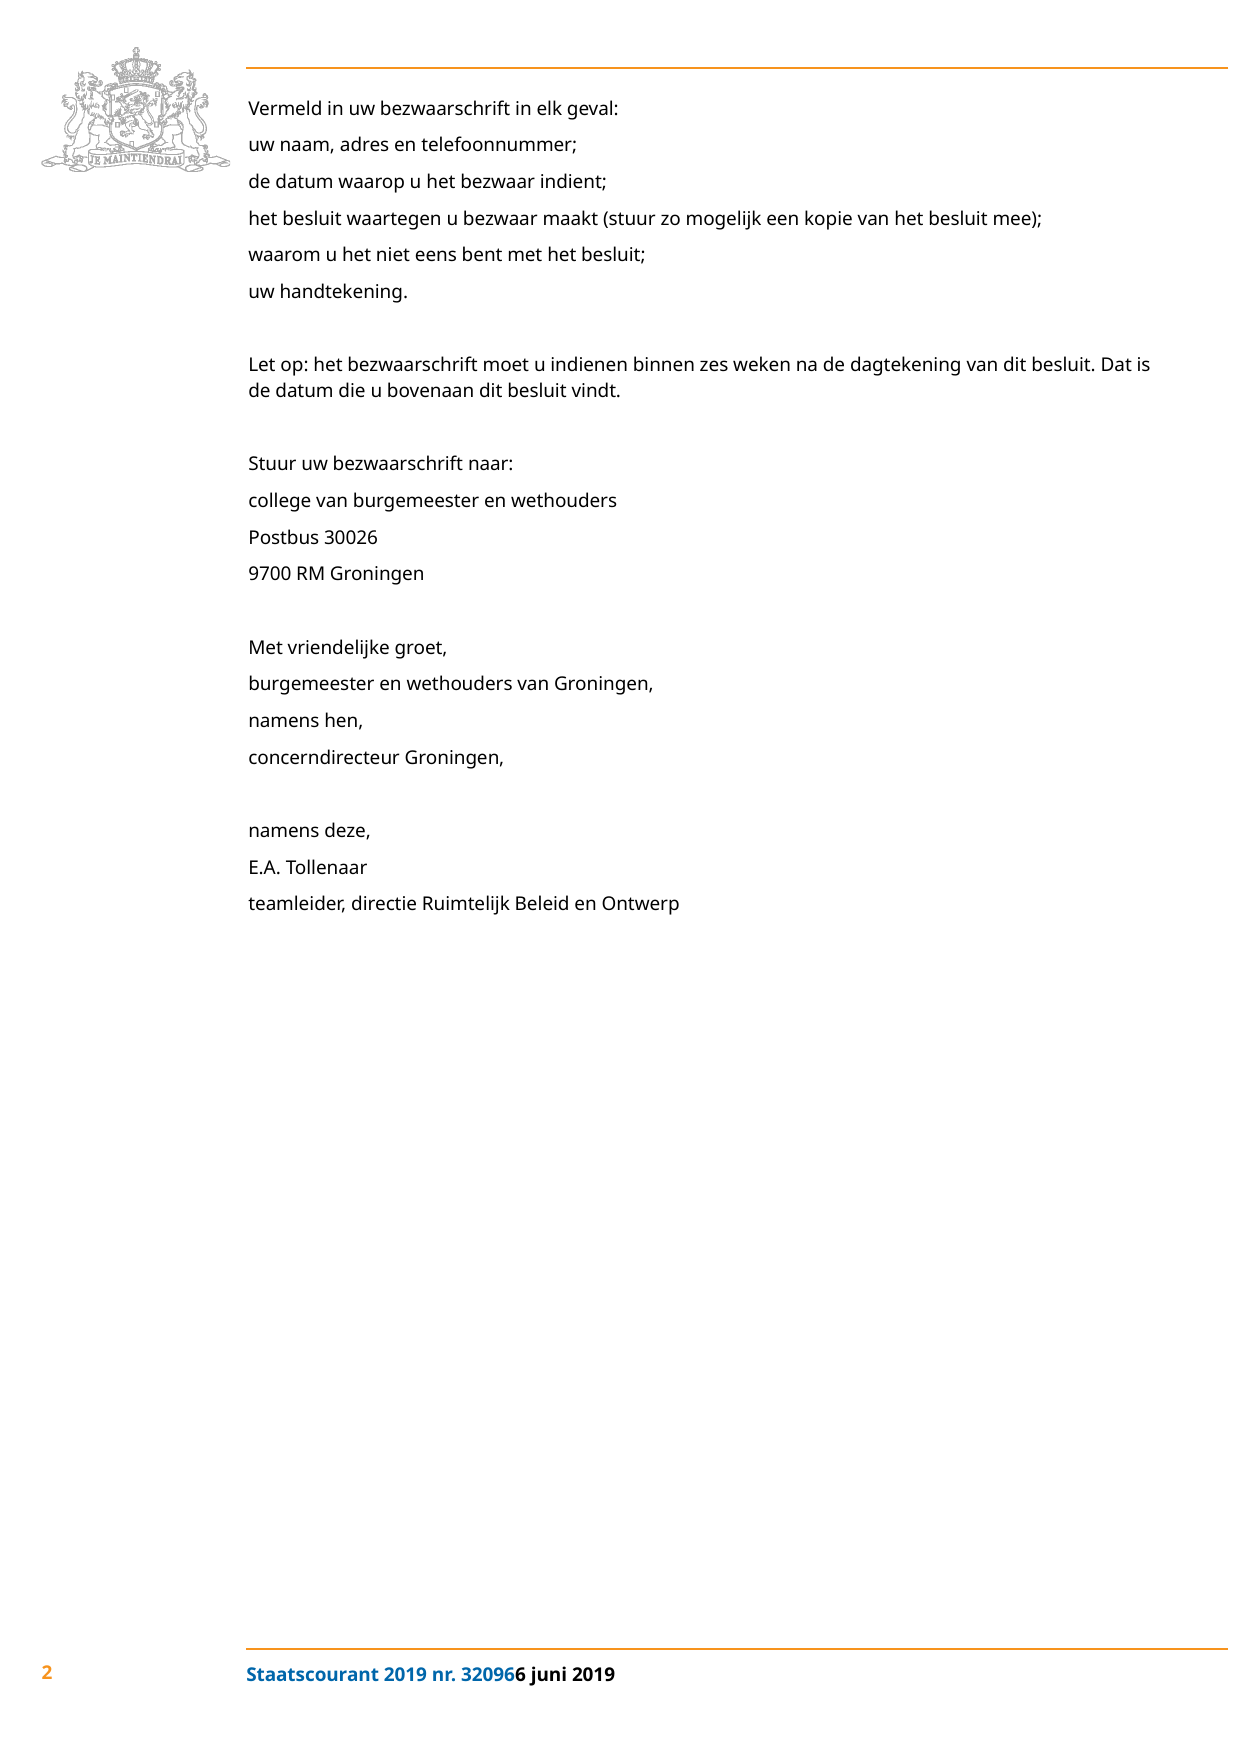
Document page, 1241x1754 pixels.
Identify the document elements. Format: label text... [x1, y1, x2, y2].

text Vermeld in uw bezwaarschrift in elk geval: [248, 95, 1152, 121]
text Postbus 30026 [248, 524, 1152, 549]
text waarom u het niet eens bent met het besluit; [248, 241, 1152, 267]
text Let op: het bezwaarschrift moet u indienen binnen zes weken na de dagtekening van dit besluit. Dat is de datum die u bovenaan dit besluit vindt. [248, 351, 1152, 403]
text uw handtekening. [248, 278, 1152, 304]
text E.A. Tollenaar [248, 854, 1152, 879]
text Met vriendelijke groet, [248, 634, 1152, 659]
text het besluit waartegen u bezwaar maakt (stuur zo mogelijk een kopie van het besluit mee); [248, 205, 1152, 231]
text 9700 RM Groningen [248, 561, 1152, 586]
text de datum waarop u het bezwaar indient; [248, 168, 1152, 194]
text Stuur uw bezwaarschrift naar: [248, 451, 1152, 476]
text namens hen, [248, 707, 1152, 733]
text college van burgemeester en wethouders [248, 487, 1152, 513]
text namens deze, [248, 817, 1152, 843]
text uw naam, adres en telefoonnummer; [248, 131, 1152, 157]
picture [41, 47, 231, 172]
text burgemeester en wethouders van Groningen, [248, 671, 1152, 696]
text teamleider, directie Ruimtelijk Beleid en Ontwerp [248, 891, 1152, 916]
text concerndirecteur Groningen, [248, 744, 1152, 769]
